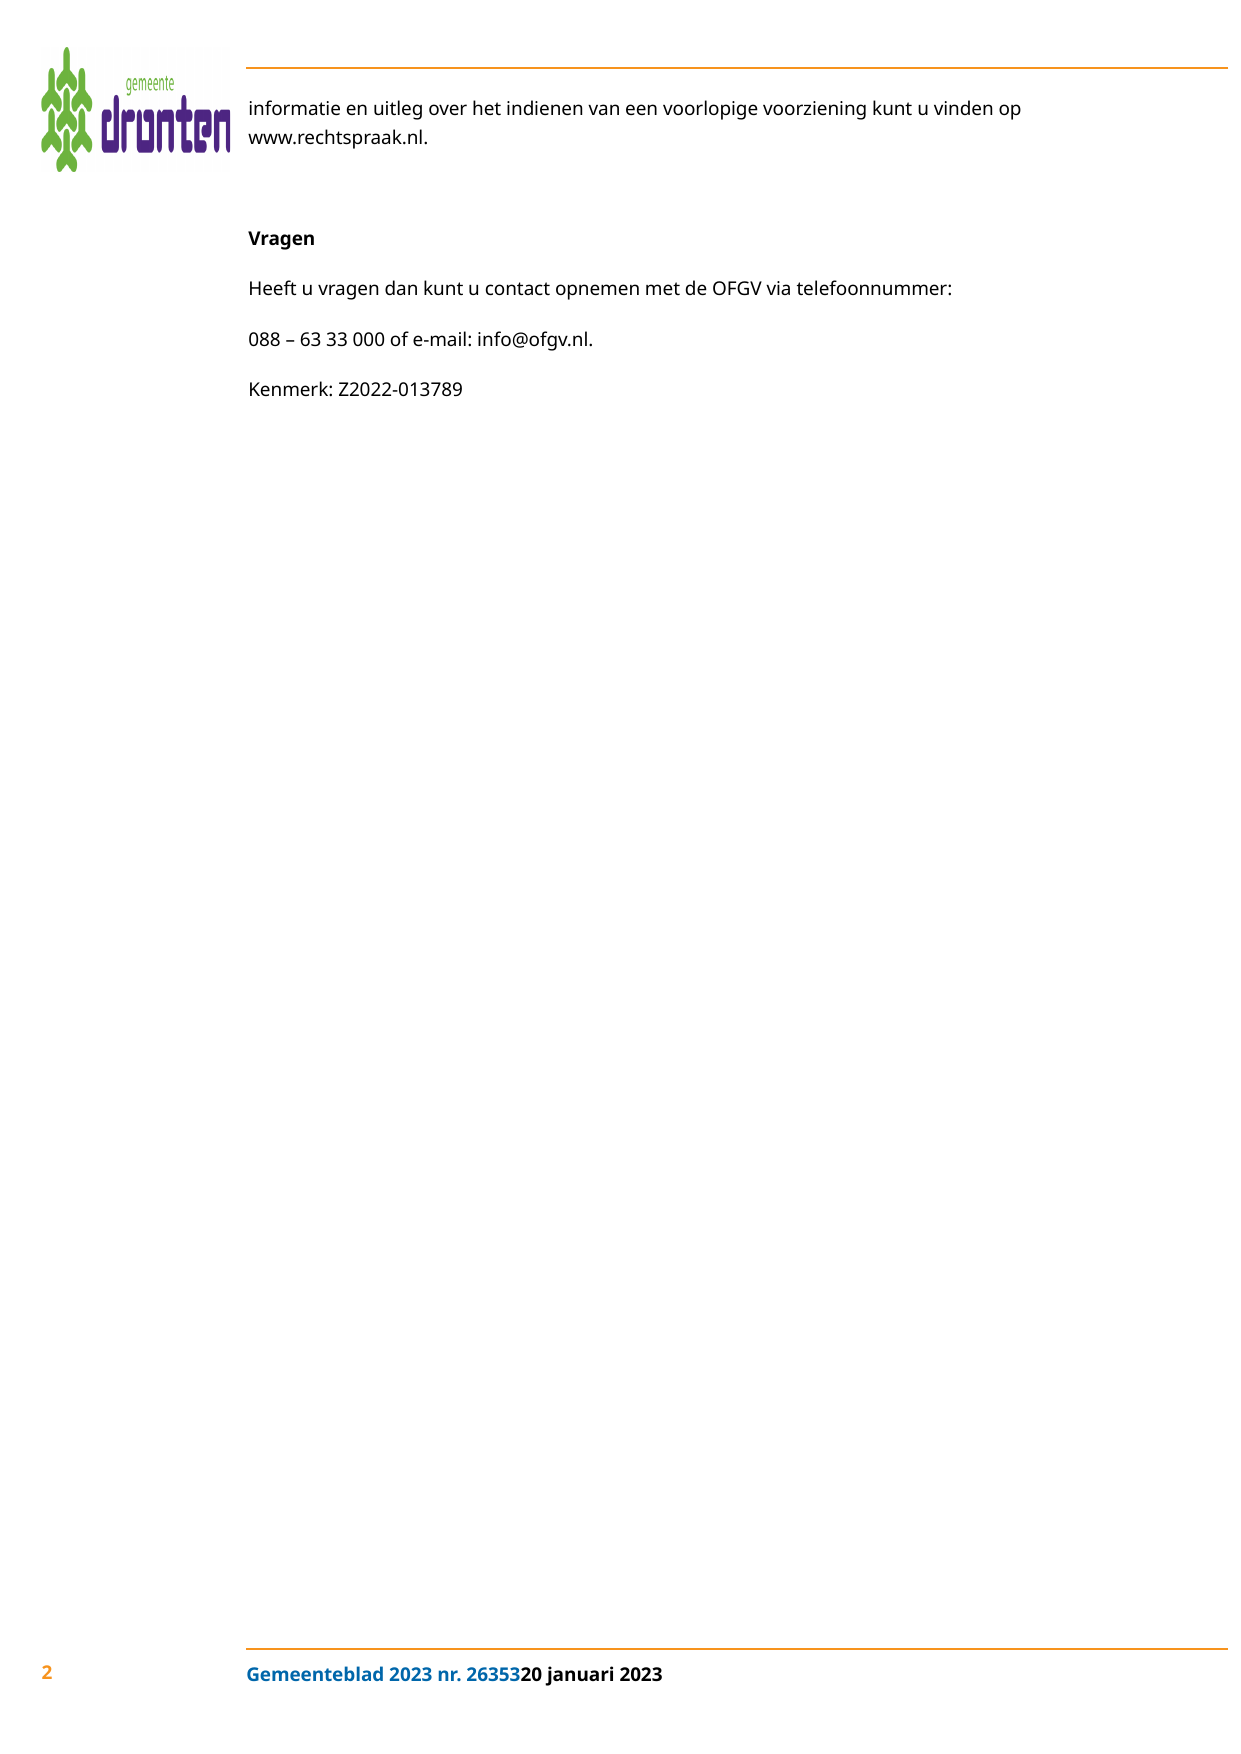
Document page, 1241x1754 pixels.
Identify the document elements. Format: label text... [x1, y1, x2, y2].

text 088 – 63 33 000 of e-mail: info@ofgv.nl. [248, 326, 1152, 352]
text Vragen [248, 225, 1152, 251]
picture [41, 47, 231, 172]
text informatie en uitleg over het indienen van een voorlopige voorziening kunt u vinden op www.rechtspraak.nl. [248, 95, 1152, 150]
text Heeft u vragen dan kunt u contact opnemen met de OFGV via telefoonnummer: [248, 276, 1152, 301]
text Kenmerk: Z2022-013789 [248, 376, 1152, 402]
